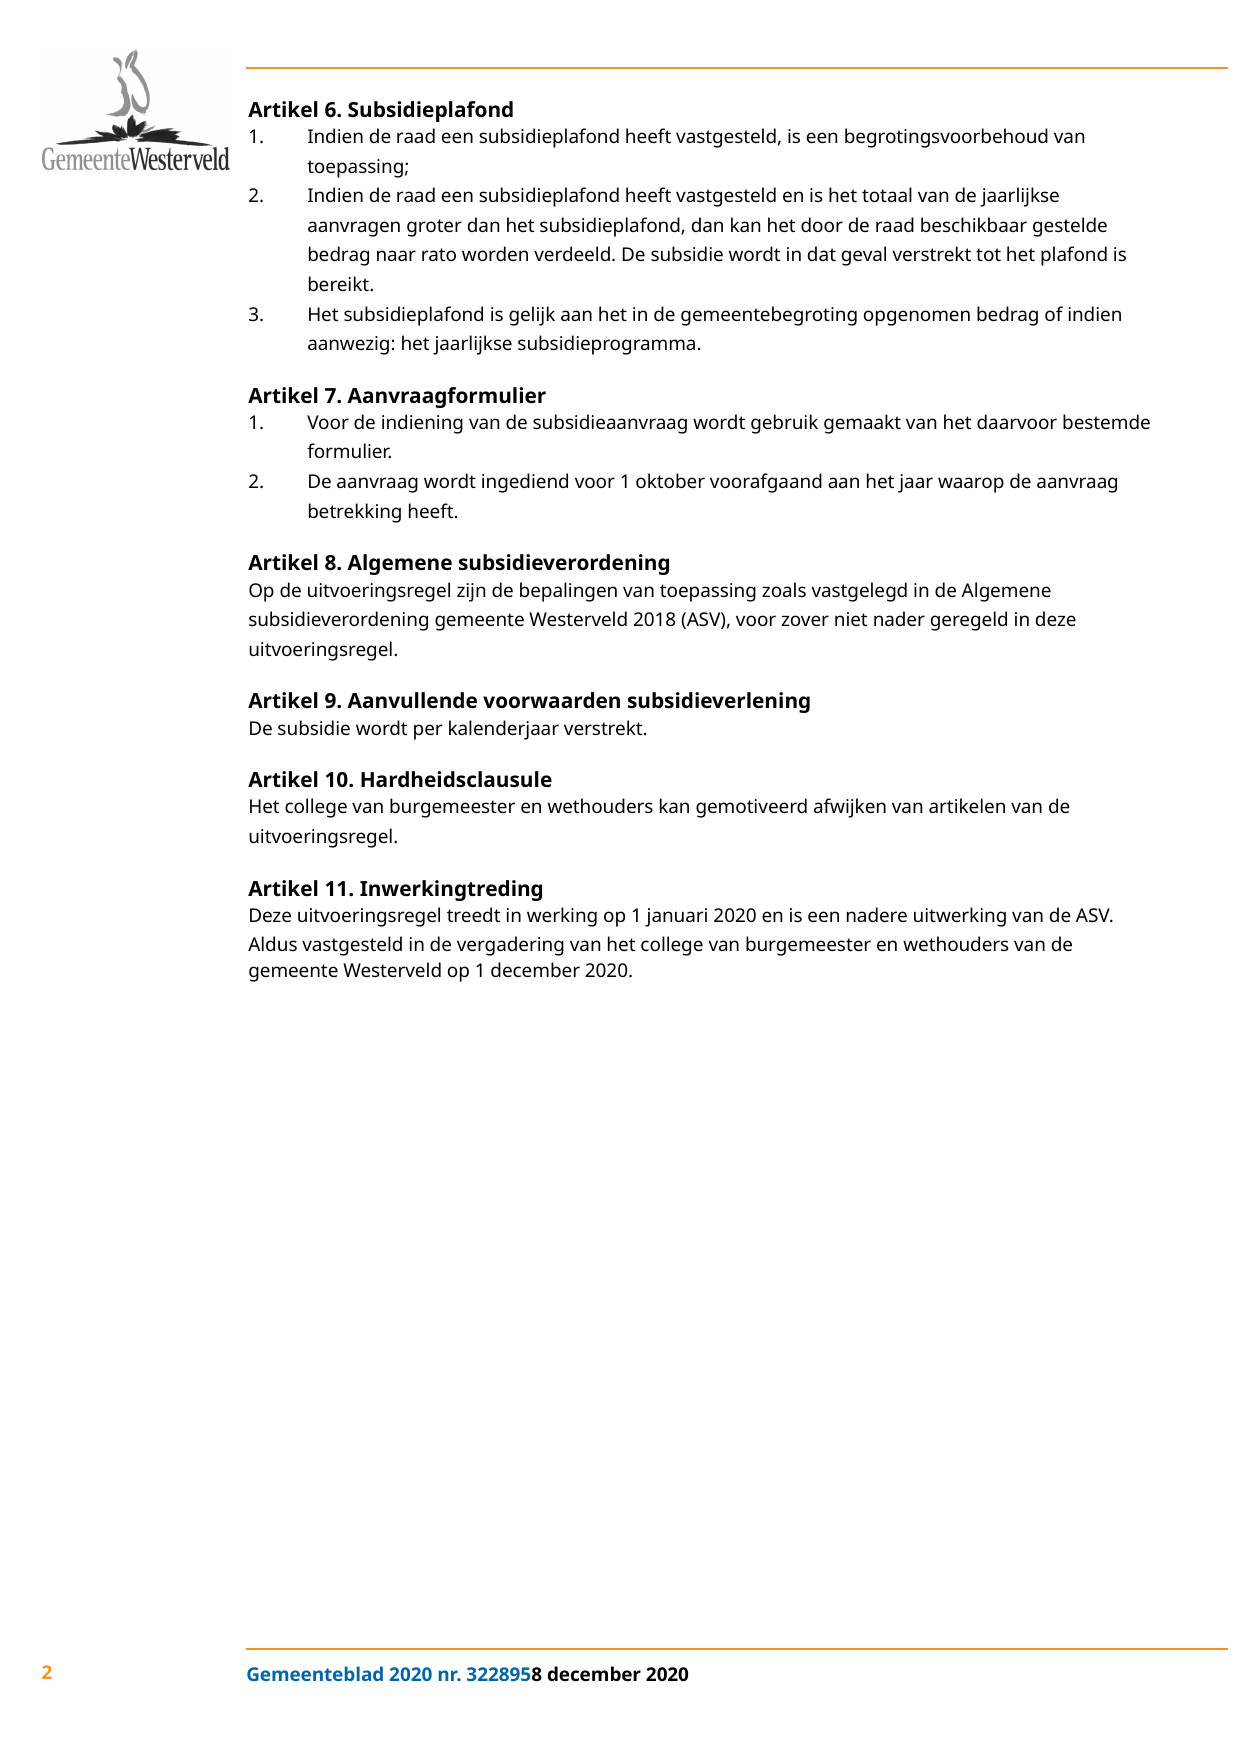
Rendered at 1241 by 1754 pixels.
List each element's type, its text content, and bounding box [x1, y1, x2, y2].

text Artikel 9. Aanvullende voorwaarden subsidieverlening [248, 686, 1152, 715]
text Artikel 6. Subsidieplafond [248, 95, 1152, 123]
text Aldus vastgesteld in de vergadering van het college van burgemeester en wethouders van de gemeente Westerveld op 1 december 2020. [248, 932, 1152, 983]
text Het college van burgemeester en wethouders kan gemotiveerd afwijken van artikelen van de uitvoeringsregel. [248, 794, 1152, 849]
text Artikel 11. Inwerkingtreding [248, 874, 1152, 902]
text De subsidie wordt per kalenderjaar verstrekt. [248, 715, 1152, 741]
list Indien de raad een subsidieplafond heeft vastgesteld, is een begrotingsvoorbehoud van toepassing; [248, 123, 1152, 178]
list Het subsidieplafond is gelijk aan het in de gemeentebegroting opgenomen bedrag of indien aanwezig: het jaarlijkse subsidieprogramma. [248, 301, 1152, 356]
list Indien de raad een subsidieplafond heeft vastgesteld en is het totaal van de jaarlijkse aanvragen groter dan het subsidieplafond, dan kan het door de raad beschikbaar gestelde bedrag naar rato worden verdeeld. De subsidie wordt in dat geval verstrekt tot het plafond is bereikt. [248, 182, 1152, 297]
picture [41, 47, 231, 172]
text Artikel 7. Aanvraagformulier [248, 381, 1152, 409]
list De aanvraag wordt ingediend voor 1 oktober voorafgaand aan het jaar waarop de aanvraag betrekking heeft. [248, 468, 1152, 524]
text Deze uitvoeringsregel treedt in werking op 1 januari 2020 en is een nadere uitwerking van de ASV. [248, 902, 1152, 928]
text Op de uitvoeringsregel zijn de bepalingen van toepassing zoals vastgelegd in de Algemene subsidieverordening gemeente Westerveld 2018 (ASV), voor zover niet nader geregeld in deze uitvoeringsregel. [248, 577, 1152, 662]
text Artikel 10. Hardheidsclausule [248, 765, 1152, 794]
text Artikel 8. Algemene subsidieverordening [248, 548, 1152, 577]
list Voor de indiening van de subsidieaanvraag wordt gebruik gemaakt van het daarvoor bestemde formulier. [248, 409, 1152, 464]
